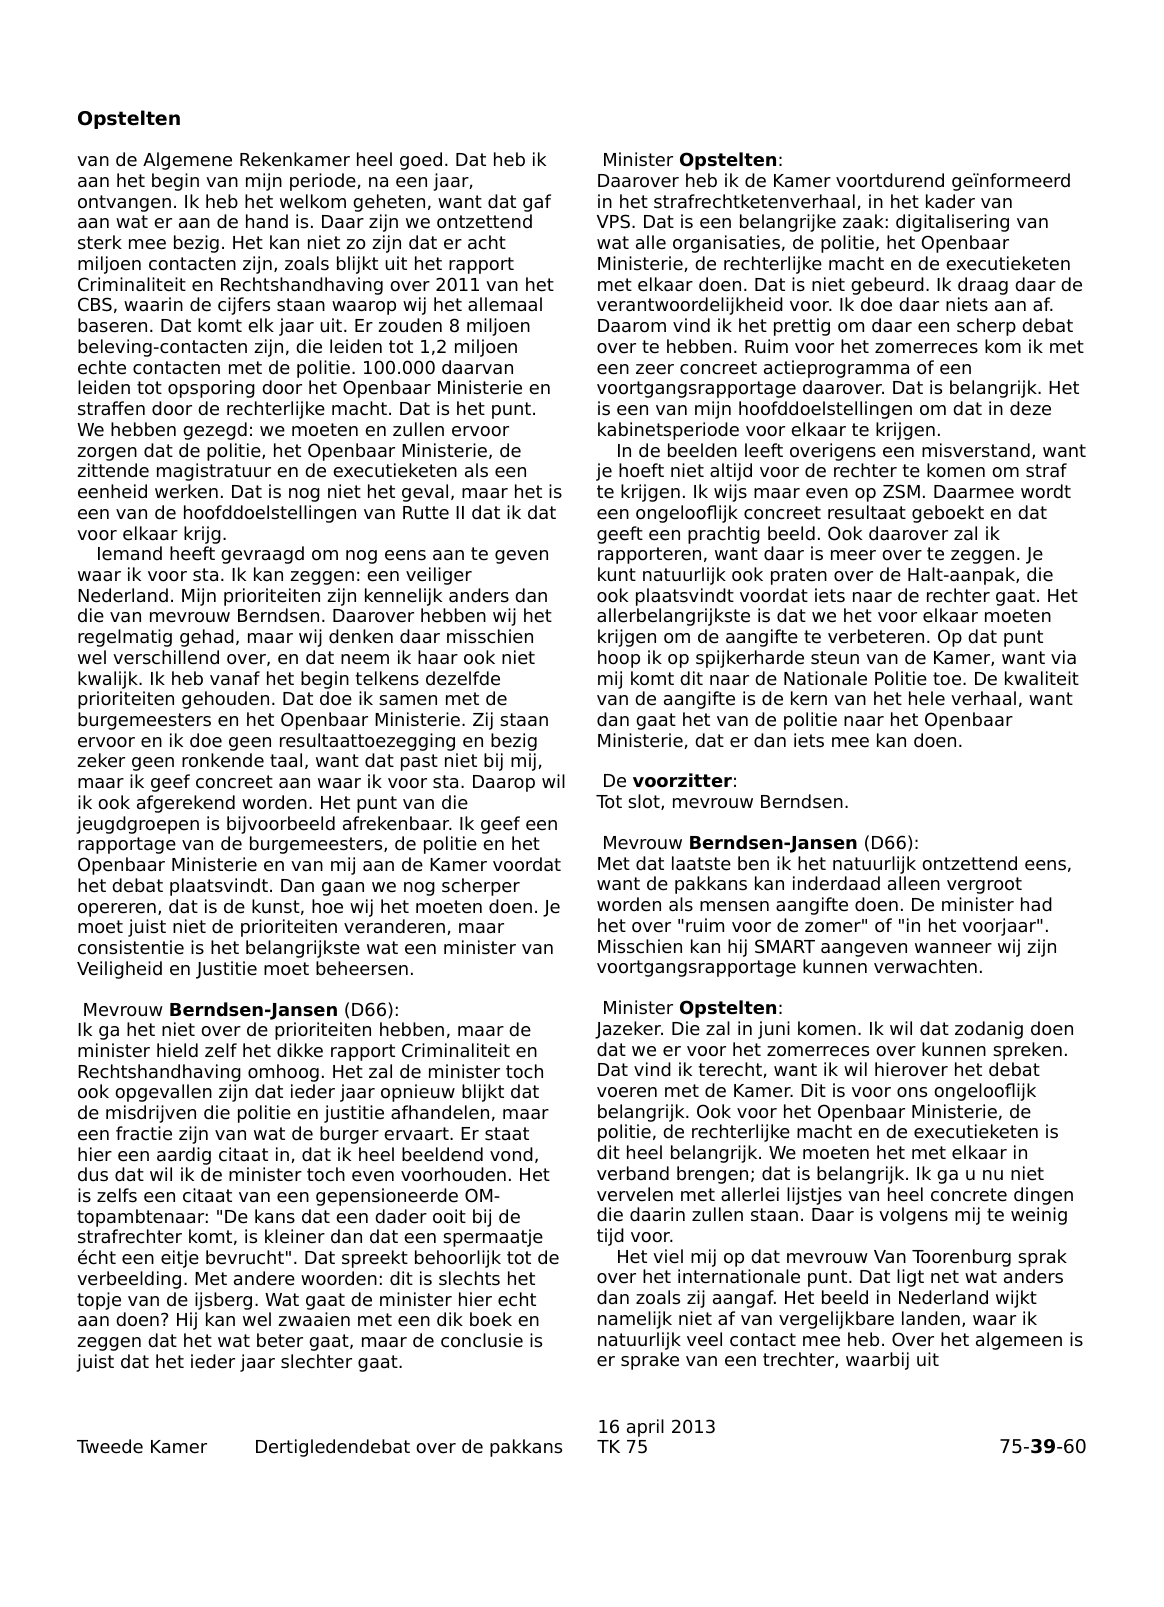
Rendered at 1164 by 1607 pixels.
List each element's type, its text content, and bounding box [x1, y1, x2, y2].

text Iemand heeft gevraagd om nog eens aan te geven waar ik voor sta. Ik kan zeggen: een veiliger Nederland. Mijn prioriteiten zijn kennelijk anders dan die van mevrouw Berndsen. Daarover hebben wij het regelmatig gehad, maar wij denken daar misschien wel verschillend over, en dat neem ik haar ook niet kwalijk. Ik heb vanaf het begin telkens dezelfde prioriteiten gehouden. Dat doe ik samen met de burgemeesters en het Openbaar Ministerie. Zij staan ervoor en ik doe geen resultaattoezegging en bezig zeker geen ronkende taal, want dat past niet bij mij, maar ik geef concreet aan waar ik voor sta. Daarop wil ik ook afgerekend worden. Het punt van die jeugdgroepen is bijvoorbeeld afrekenbaar. Ik geef een rapportage van de burgemeesters, de politie en het Openbaar Ministerie en van mij aan de Kamer voordat het debat plaatsvindt. Dan gaan we nog scherper opereren, dat is de kunst, hoe wij het moeten doen. Je moet juist niet de prioriteiten veranderen, maar consistentie is het belangrijkste wat een minister van Veiligheid en Justitie moet beheersen. [77, 544, 567, 979]
text Mevrouw Berndsen-Jansen (D66): [77, 999, 567, 1020]
text Mevrouw Berndsen-Jansen (D66): [596, 833, 1087, 853]
text Daarover heb ik de Kamer voortdurend geïnformeerd in het strafrechtketenverhaal, in het kader van VPS. Dat is een belangrijke zaak: digitalisering van wat alle organisaties, de politie, het Openbaar Ministerie, de rechterlijke macht en de executieketen met elkaar doen. Dat is niet gebeurd. Ik draag daar de verantwoordelijkheid voor. Ik doe daar niets aan af. Daarom vind ik het prettig om daar een scherp debat over te hebben. Ruim voor het zomerreces kom ik met een zeer concreet actieprogramma of een voortgangsrapportage daarover. Dat is belangrijk. Het is een van mijn hoofddoelstellingen om dat in deze kabinetsperiode voor elkaar te krijgen. [596, 171, 1087, 440]
text Ik ga het niet over de prioriteiten hebben, maar de minister hield zelf het dikke rapport Criminaliteit en Rechtshandhaving omhoog. Het zal de minister toch ook opgevallen zijn dat ieder jaar opnieuw blijkt dat de misdrijven die politie en justitie afhandelen, maar een fractie zijn van wat de burger ervaart. Er staat hier een aardig citaat in, dat ik heel beeldend vond, dus dat wil ik de minister toch even voorhouden. Het is zelfs een citaat van een gepensioneerde OM-topambtenaar: "De kans dat een dader ooit bij de strafrechter komt, is kleiner dan dat een spermaatje écht een eitje bevrucht". Dat spreekt behoorlijk tot de verbeelding. Met andere woorden: dit is slechts het topje van de ijsberg. Wat gaat de minister hier echt aan doen? Hij kan wel zwaaien met een dik boek en zeggen dat het wat beter gaat, maar de conclusie is juist dat het ieder jaar slechter gaat. [77, 1020, 567, 1372]
text De voorzitter: [596, 771, 1087, 792]
text Met dat laatste ben ik het natuurlijk ontzettend eens, want de pakkans kan inderdaad alleen vergroot worden als mensen aangifte doen. De minister had het over "ruim voor de zomer" of "in het voorjaar". Misschien kan hij SMART aangeven wanneer wij zijn voortgangsrapportage kunnen verwachten. [596, 853, 1087, 978]
text van de Algemene Rekenkamer heel goed. Dat heb ik aan het begin van mijn periode, na een jaar, ontvangen. Ik heb het welkom geheten, want dat gaf aan wat er aan de hand is. Daar zijn we ontzettend sterk mee bezig. Het kan niet zo zijn dat er acht miljoen contacten zijn, zoals blijkt uit het rapport Criminaliteit en Rechtshandhaving over 2011 van het CBS, waarin de cijfers staan waarop wij het allemaal baseren. Dat komt elk jaar uit. Er zouden 8 miljoen beleving-contacten zijn, die leiden tot 1,2 miljoen echte contacten met de politie. 100.000 daarvan leiden tot opsporing door het Openbaar Ministerie en straffen door de rechterlijke macht. Dat is het punt. We hebben gezegd: we moeten en zullen ervoor zorgen dat de politie, het Openbaar Ministerie, de zittende magistratuur en de executieketen als een eenheid werken. Dat is nog niet het geval, maar het is een van de hoofddoelstellingen van Rutte II dat ik dat voor elkaar krijg. [77, 150, 567, 544]
text In de beelden leeft overigens een misverstand, want je hoeft niet altijd voor de rechter te komen om straf te krijgen. Ik wijs maar even op ZSM. Daarmee wordt een ongelooflijk concreet resultaat geboekt en dat geeft een prachtig beeld. Ook daarover zal ik rapporteren, want daar is meer over te zeggen. Je kunt natuurlijk ook praten over de Halt-aanpak, die ook plaatsvindt voordat iets naar de rechter gaat. Het allerbelangrijkste is dat we het voor elkaar moeten krijgen om de aangifte te verbeteren. Op dat punt hoop ik op spijkerharde steun van de Kamer, want via mij komt dit naar de Nationale Politie toe. De kwaliteit van de aangifte is de kern van het hele verhaal, want dan gaat het van de politie naar het Openbaar Ministerie, dat er dan iets mee kan doen. [596, 440, 1087, 751]
text Tot slot, mevrouw Berndsen. [596, 792, 1087, 813]
text Minister Opstelten: [596, 150, 1087, 171]
text Jazeker. Die zal in juni komen. Ik wil dat zodanig doen dat we er voor het zomerreces over kunnen spreken. Dat vind ik terecht, want ik wil hierover het debat voeren met de Kamer. Dit is voor ons ongelooflijk belangrijk. Ook voor het Openbaar Ministerie, de politie, de rechterlijke macht en de executieketen is dit heel belangrijk. We moeten het met elkaar in verband brengen; dat is belangrijk. Ik ga u nu niet vervelen met allerlei lijstjes van heel concrete dingen die daarin zullen staan. Daar is volgens mij te weinig tijd voor. [596, 1019, 1087, 1247]
text Het viel mij op dat mevrouw Van Toorenburg sprak over het internationale punt. Dat ligt net wat anders dan zoals zij aangaf. Het beeld in Nederland wijkt namelijk niet af van vergelijkbare landen, waar ik natuurlijk veel contact mee heb. Over het algemeen is er sprake van een trechter, waarbij uit [596, 1247, 1087, 1371]
text Minister Opstelten: [596, 998, 1087, 1019]
